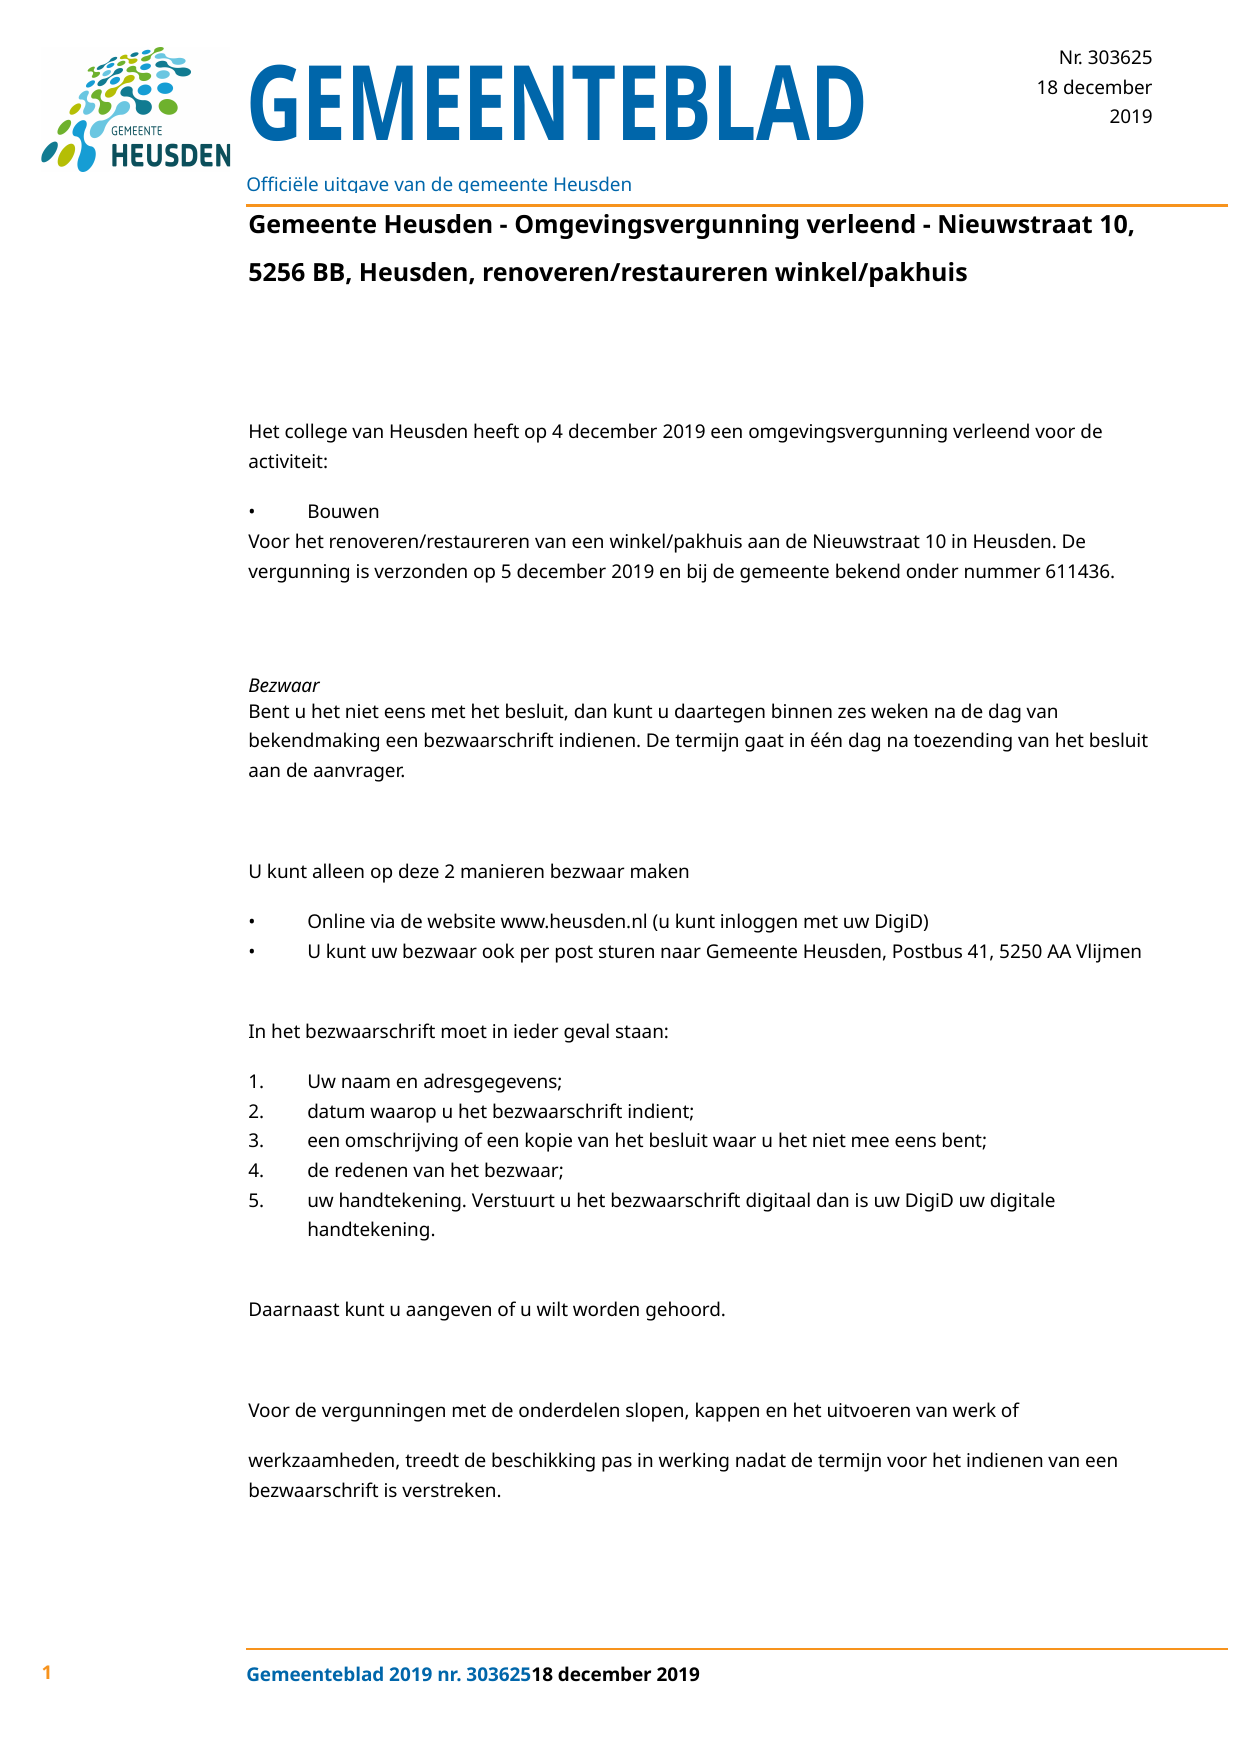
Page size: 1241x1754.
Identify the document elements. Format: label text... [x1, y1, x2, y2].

list datum waarop u het bezwaarschrift indient; [248, 1098, 1152, 1124]
text Voor het renoveren/restaureren van een winkel/pakhuis aan de Nieuwstraat 10 in Heusden. De vergunning is verzonden op 5 december 2019 en bij de gemeente bekend onder nummer 611436. [248, 528, 1152, 584]
text Gemeente Heusden - Omgevingsvergunning verleend - Nieuwstraat 10, 5256 BB, Heusden, renoveren/restaureren winkel/pakhuis [248, 207, 1152, 288]
text Bezwaar [248, 672, 1152, 698]
text Voor de vergunningen met de onderdelen slopen, kappen en het uitvoeren van werk of [248, 1397, 1152, 1423]
text In het bezwaarschrift moet in ieder geval staan: [248, 1018, 1152, 1044]
list Bouwen [248, 499, 1152, 524]
list Online via de website www.heusden.nl (u kunt inloggen met uw DigiD) [248, 908, 1152, 934]
text werkzaamheden, treedt de beschikking pas in werking nadat de termijn voor het indienen van een bezwaarschrift is verstreken. [248, 1448, 1152, 1503]
text Daarnaast kunt u aangeven of u wilt worden gehoord. [248, 1296, 1152, 1322]
list de redenen van het bezwaar; [248, 1157, 1152, 1183]
text Het college van Heusden heeft op 4 december 2019 een omgevingsvergunning verleend voor de activiteit: [248, 419, 1152, 474]
list U kunt uw bezwaar ook per post sturen naar Gemeente Heusden, Postbus 41, 5250 AA Vlijmen [248, 938, 1152, 964]
list uw handtekening. Verstuurt u het bezwaarschrift digitaal dan is uw DigiD uw digitale handtekening. [248, 1187, 1152, 1242]
text Bent u het niet eens met het besluit, dan kunt u daartegen binnen zes weken na de dag van bekendmaking een bezwaarschrift indienen. De termijn gaat in één dag na toezending van het besluit aan de aanvrager. [248, 698, 1152, 783]
picture [41, 47, 231, 172]
list Uw naam en adresgegevens; [248, 1068, 1152, 1094]
text U kunt alleen op deze 2 manieren bezwaar maken [248, 858, 1152, 884]
list een omschrijving of een kopie van het besluit waar u het niet mee eens bent; [248, 1128, 1152, 1153]
